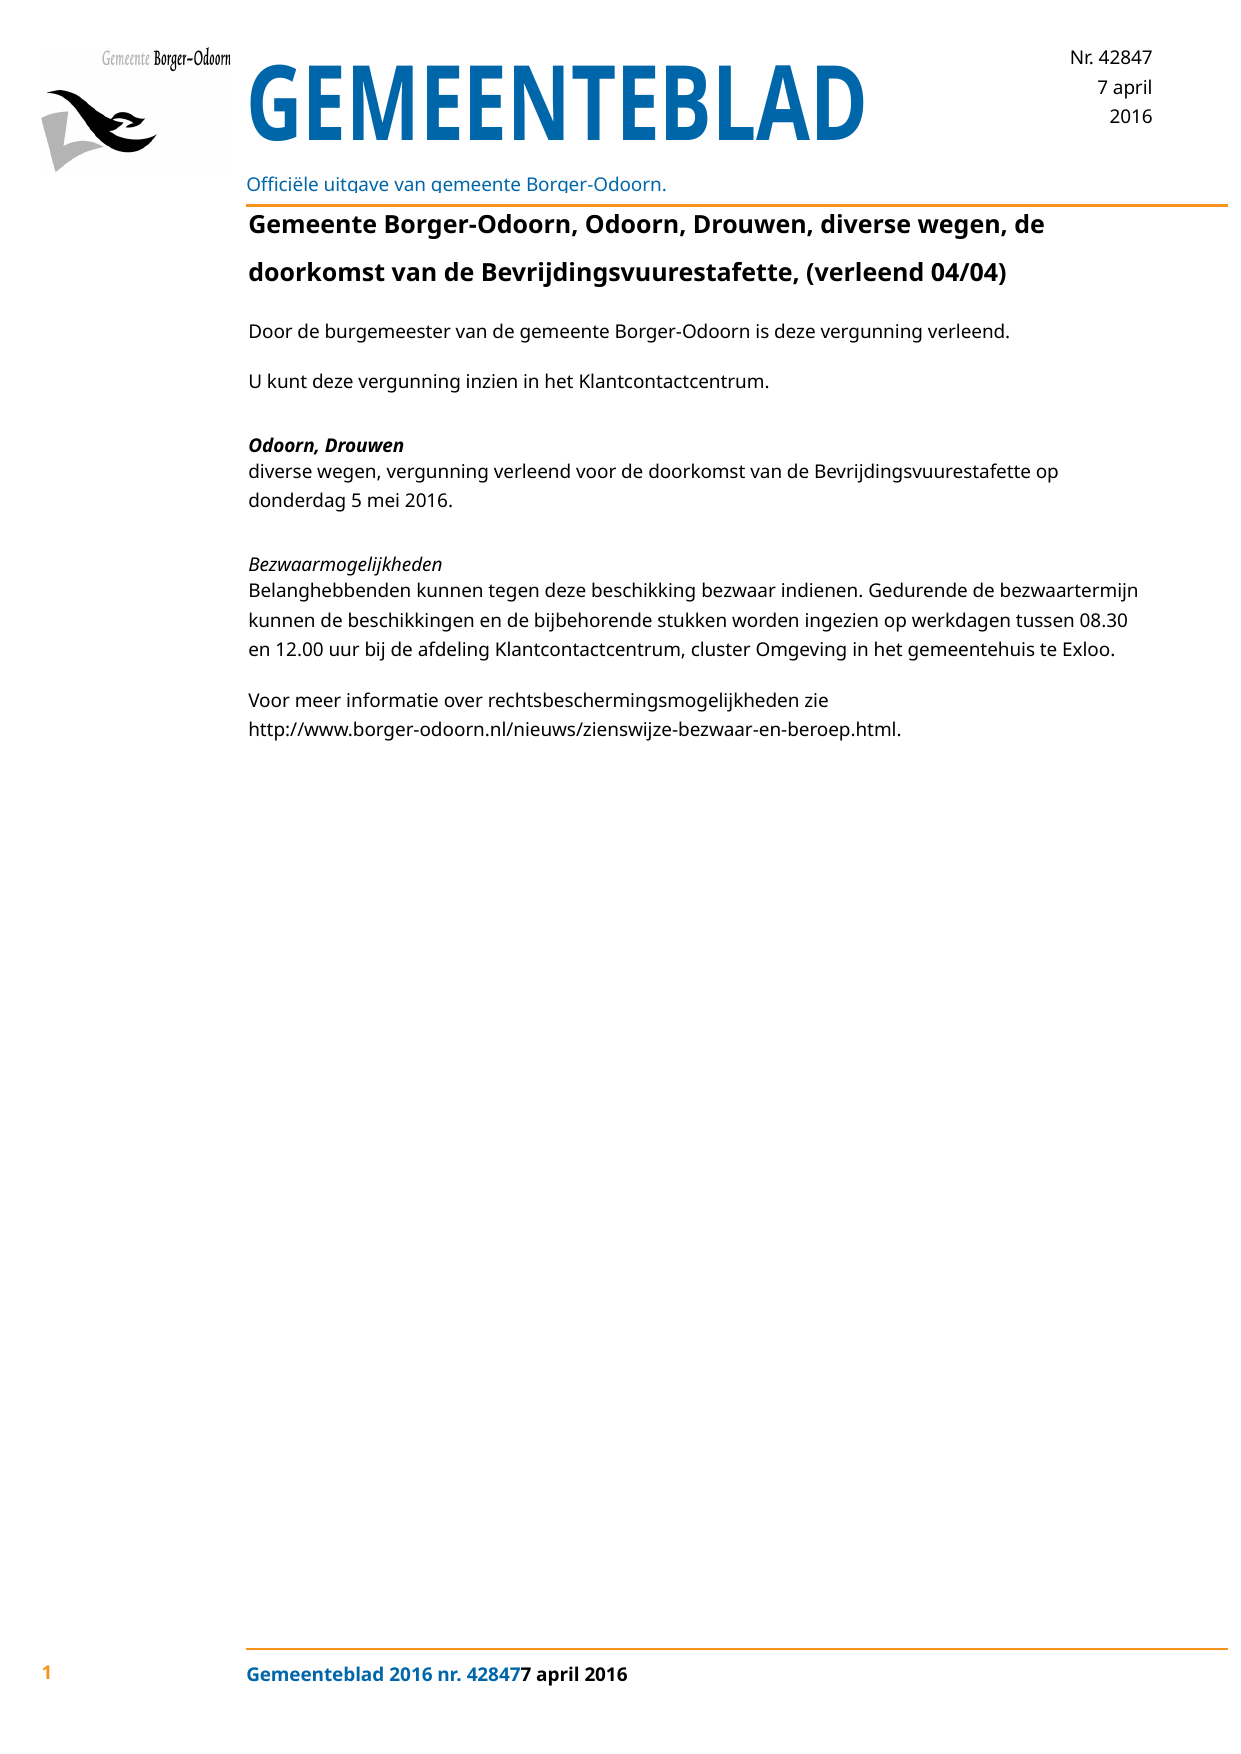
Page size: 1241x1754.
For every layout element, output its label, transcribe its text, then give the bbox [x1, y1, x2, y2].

text U kunt deze vergunning inzien in het Klantcontactcentrum. [248, 368, 1152, 394]
text Bezwaarmogelijkheden [248, 552, 1152, 577]
text Gemeente Borger-Odoorn, Odoorn, Drouwen, diverse wegen, de doorkomst van de Bevrijdingsvuurestafette, (verleend 04/04) [248, 207, 1152, 288]
text Door de burgemeester van de gemeente Borger-Odoorn is deze vergunning verleend. [248, 318, 1152, 344]
text diverse wegen, vergunning verleend voor de doorkomst van de Bevrijdingsvuurestafette op donderdag 5 mei 2016. [248, 458, 1152, 513]
text Voor meer informatie over rechtsbeschermingsmogelijkheden zie http://www.borger-odoorn.nl/nieuws/zienswijze-bezwaar-en-beroep.html. [248, 687, 1152, 742]
text Belanghebbenden kunnen tegen deze beschikking bezwaar indienen. Gedurende de bezwaartermijn kunnen de beschikkingen en de bijbehorende stukken worden ingezien op werkdagen tussen 08.30 en 12.00 uur bij de afdeling Klantcontactcentrum, cluster Omgeving in het gemeentehuis te Exloo. [248, 577, 1152, 662]
picture [41, 47, 231, 172]
text Odoorn, Drouwen [248, 432, 1152, 458]
